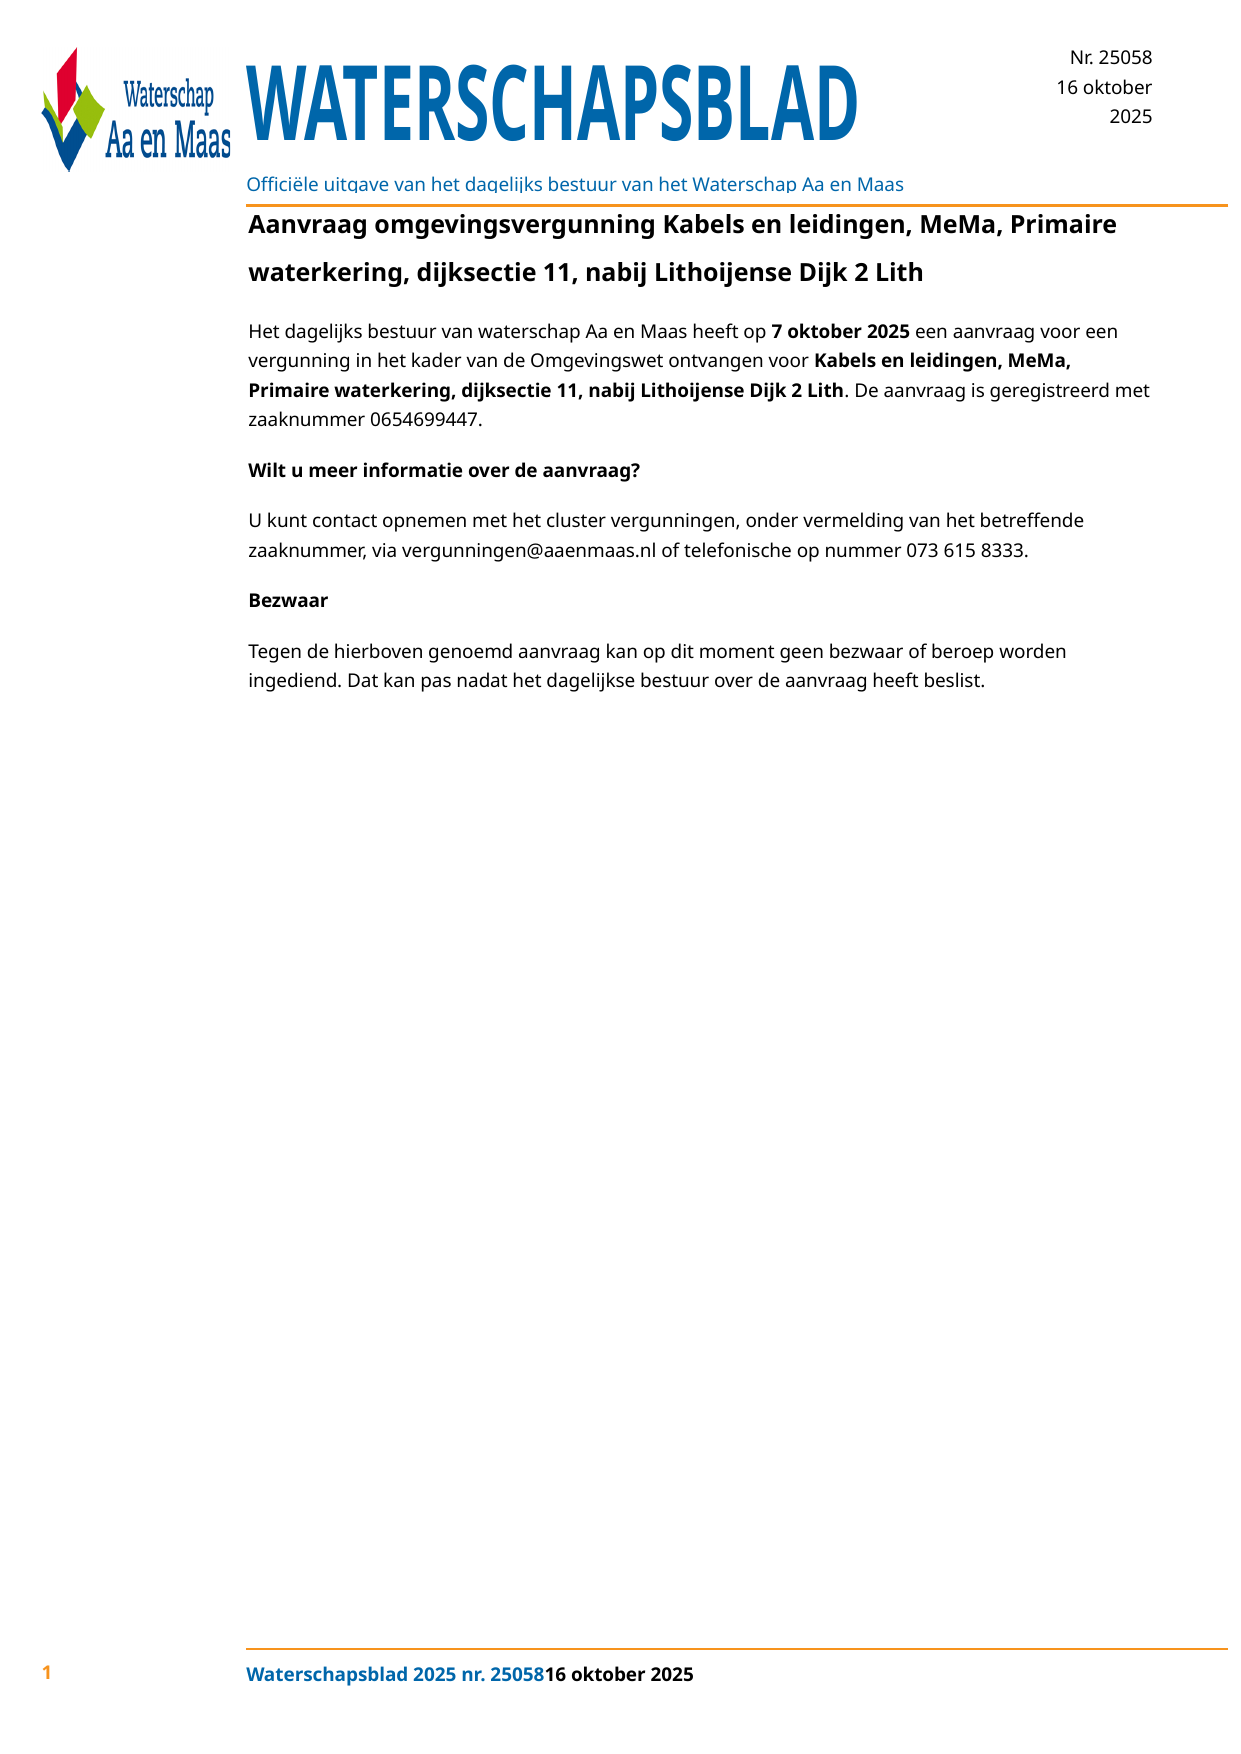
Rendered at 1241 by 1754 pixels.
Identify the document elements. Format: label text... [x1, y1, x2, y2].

text U kunt contact opnemen met het cluster vergunningen, onder vermelding van het betreffende zaaknummer, via vergunningen@aaenmaas.nl of telefonische op nummer 073 615 8333. [248, 507, 1152, 563]
text Aanvraag omgevingsvergunning Kabels en leidingen, MeMa, Primaire waterkering, dijksectie 11, nabij Lithoijense Dijk 2 Lith [248, 207, 1152, 288]
text Tegen de hierboven genoemd aanvraag kan op dit moment geen bezwaar of beroep worden ingediend. Dat kan pas nadat het dagelijkse bestuur over de aanvraag heeft beslist. [248, 638, 1152, 693]
text Wilt u meer informatie over de aanvraag? [248, 457, 1152, 483]
picture [41, 47, 231, 172]
text Bezwaar [248, 587, 1152, 613]
text Het dagelijks bestuur van waterschap Aa en Maas heeft op 7 oktober 2025 een aanvraag voor een vergunning in het kader van de Omgevingswet ontvangen voor Kabels en leidingen, MeMa, Primaire waterkering, dijksectie 11, nabij Lithoijense Dijk 2 Lith. De aanvraag is geregistreerd met zaaknummer 0654699447. [248, 318, 1152, 432]
